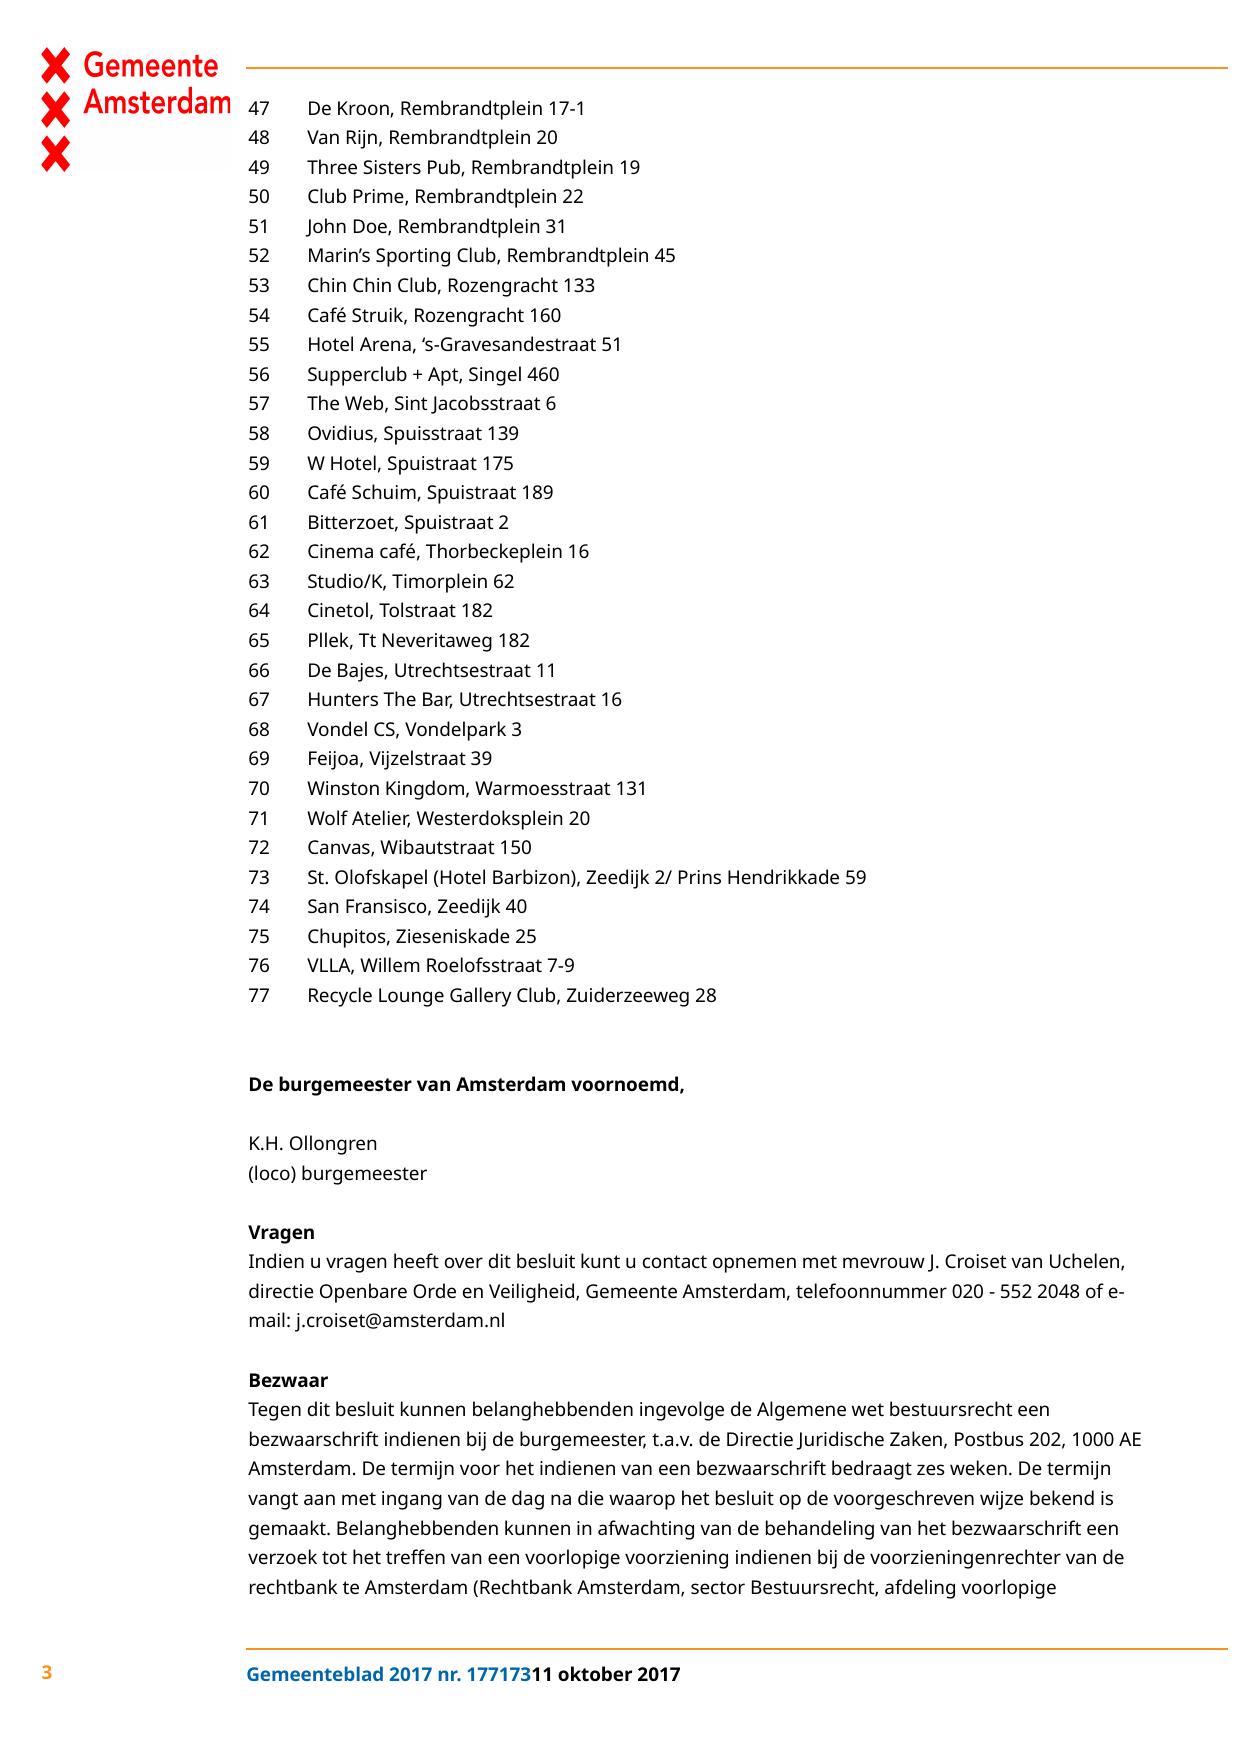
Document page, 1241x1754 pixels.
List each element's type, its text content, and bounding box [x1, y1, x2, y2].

text De burgemeester van Amsterdam voornoemd, [248, 1071, 1152, 1097]
list De Bajes, Utrechtsestraat 11 [248, 657, 1152, 683]
list Café Schuim, Spuistraat 189 [248, 479, 1152, 505]
list Supperclub + Apt, Singel 460 [248, 361, 1152, 387]
list Wolf Atelier, Westerdoksplein 20 [248, 805, 1152, 831]
text (loco) burgemeester [248, 1160, 1152, 1186]
list Van Rijn, Rembrandtplein 20 [248, 124, 1152, 150]
list Winston Kingdom, Warmoesstraat 131 [248, 775, 1152, 801]
text Vragen [248, 1219, 1152, 1245]
list Recycle Lounge Gallery Club, Zuiderzeeweg 28 [248, 982, 1152, 1008]
list Cinetol, Tolstraat 182 [248, 598, 1152, 623]
text Bezwaar [248, 1367, 1152, 1393]
picture [41, 47, 231, 172]
list Club Prime, Rembrandtplein 22 [248, 183, 1152, 209]
list Vondel CS, Vondelpark 3 [248, 716, 1152, 742]
list Hotel Arena, ‘s-Gravesandestraat 51 [248, 331, 1152, 357]
text K.H. Ollongren [248, 1130, 1152, 1156]
list VLLA, Willem Roelofsstraat 7-9 [248, 953, 1152, 978]
list San Fransisco, Zeedijk 40 [248, 893, 1152, 919]
list Café Struik, Rozengracht 160 [248, 302, 1152, 328]
list Chupitos, Zieseniskade 25 [248, 923, 1152, 949]
list Cinema café, Thorbeckeplein 16 [248, 538, 1152, 564]
list John Doe, Rembrandtplein 31 [248, 213, 1152, 239]
list Chin Chin Club, Rozengracht 133 [248, 272, 1152, 298]
list W Hotel, Spuistraat 175 [248, 450, 1152, 476]
list Hunters The Bar, Utrechtsestraat 16 [248, 686, 1152, 712]
list Pllek, Tt Neveritaweg 182 [248, 627, 1152, 653]
list St. Olofskapel (Hotel Barbizon), Zeedijk 2/ Prins Hendrikkade 59 [248, 864, 1152, 890]
list Studio/K, Timorplein 62 [248, 568, 1152, 594]
list De Kroon, Rembrandtplein 17-1 [248, 95, 1152, 121]
list The Web, Sint Jacobsstraat 6 [248, 391, 1152, 416]
list Bitterzoet, Spuistraat 2 [248, 509, 1152, 535]
list Feijoa, Vijzelstraat 39 [248, 746, 1152, 771]
list Three Sisters Pub, Rembrandtplein 19 [248, 154, 1152, 180]
list Ovidius, Spuisstraat 139 [248, 420, 1152, 446]
text Indien u vragen heeft over dit besluit kunt u contact opnemen met mevrouw J. Croiset van Uchelen, directie Openbare Orde en Veiligheid, Gemeente Amsterdam, telefoonnummer 020 - 552 2048 of e-mail: j.croiset@amsterdam.nl [248, 1248, 1152, 1333]
list Canvas, Wibautstraat 150 [248, 834, 1152, 860]
text Tegen dit besluit kunnen belanghebbenden ingevolge de Algemene wet bestuursrecht een bezwaarschrift indienen bij de burgemeester, t.a.v. de Directie Juridische Zaken, Postbus 202, 1000 AE Amsterdam. De termijn voor het indienen van een bezwaarschrift bedraagt zes weken. De termijn vangt aan met ingang van de dag na die waarop het besluit op de voorgeschreven wijze bekend is gemaakt. Belanghebbenden kunnen in afwachting van de behandeling van het bezwaarschrift een verzoek tot het treffen van een voorlopige voorziening indienen bij de voorzieningenrechter van de rechtbank te Amsterdam (Rechtbank Amsterdam, sector Bestuursrecht, afdeling voorlopige [248, 1396, 1152, 1600]
list Marin’s Sporting Club, Rembrandtplein 45 [248, 243, 1152, 268]
